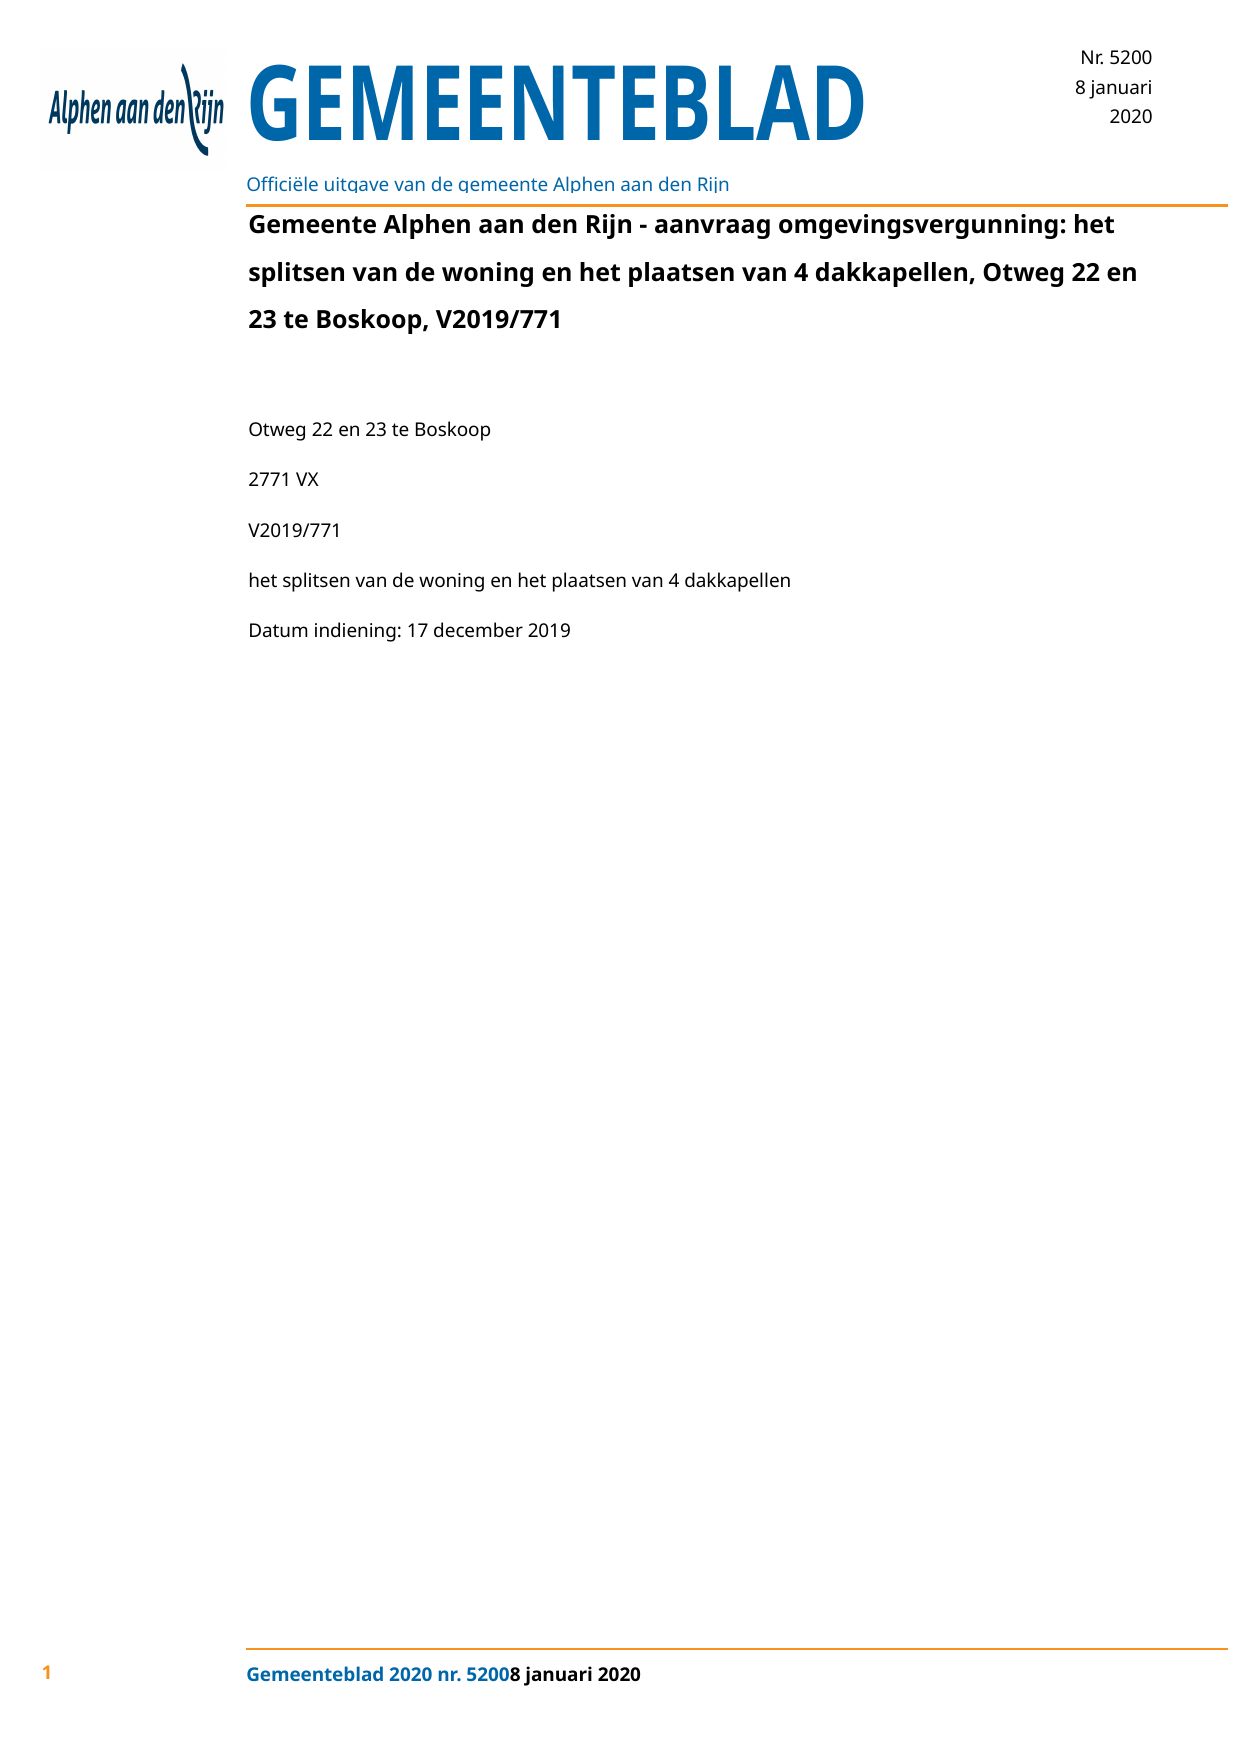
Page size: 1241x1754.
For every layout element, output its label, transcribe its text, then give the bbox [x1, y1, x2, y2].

text 2771 VX [248, 466, 1152, 492]
text V2019/771 [248, 517, 1152, 542]
picture [41, 47, 231, 172]
text Gemeente Alphen aan den Rijn - aanvraag omgevingsvergunning: het splitsen van de woning en het plaatsen van 4 dakkapellen, Otweg 22 en 23 te Boskoop, V2019/771 [248, 207, 1152, 336]
text het splitsen van de woning en het plaatsen van 4 dakkapellen [248, 567, 1152, 593]
text Datum indiening: 17 december 2019 [248, 618, 1152, 643]
text Otweg 22 en 23 te Boskoop [248, 416, 1152, 442]
